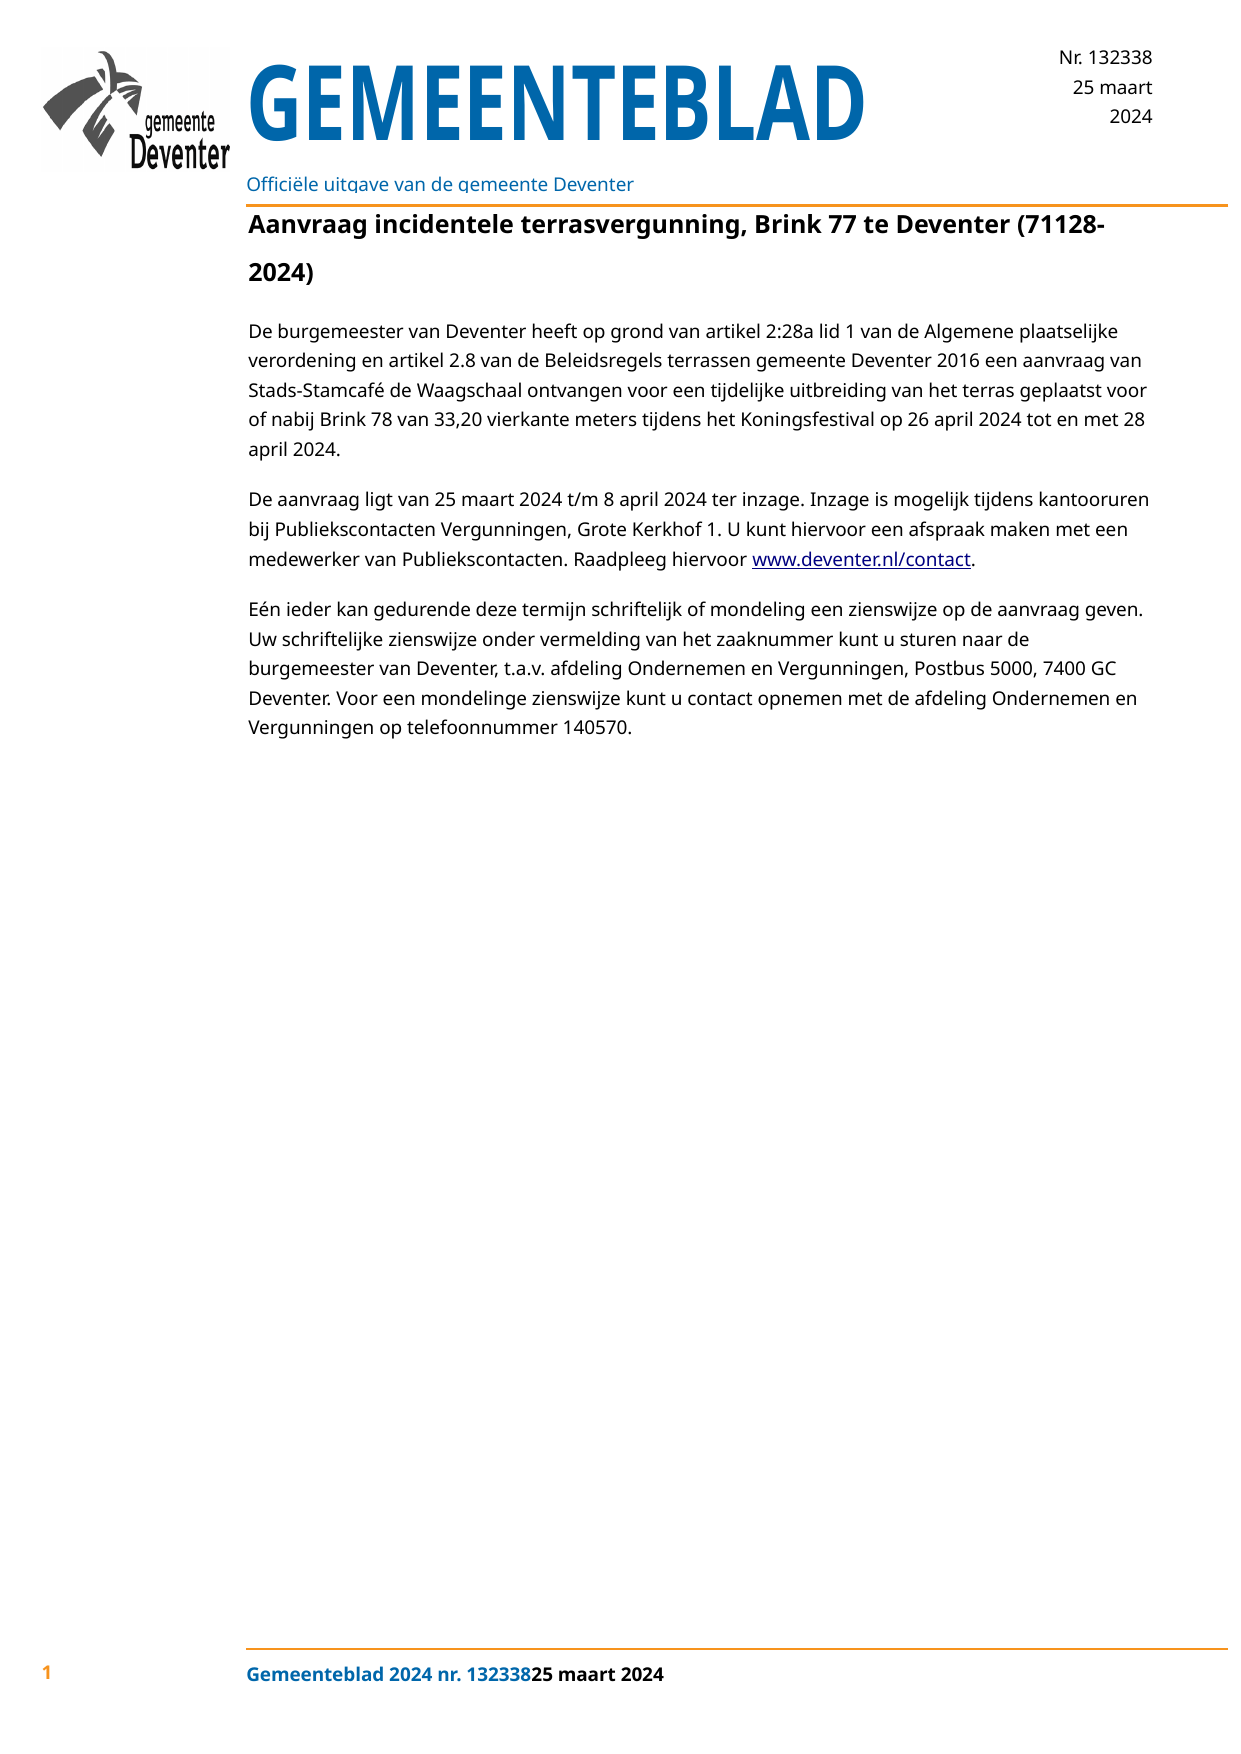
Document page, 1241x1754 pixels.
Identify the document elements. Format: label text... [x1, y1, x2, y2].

picture [41, 47, 231, 172]
text Aanvraag incidentele terrasvergunning, Brink 77 te Deventer (71128-2024) [248, 207, 1152, 288]
text De burgemeester van Deventer heeft op grond van artikel 2:28a lid 1 van de Algemene plaatselijke verordening en artikel 2.8 van de Beleidsregels terrassen gemeente Deventer 2016 een aanvraag van Stads-Stamcafé de Waagschaal ontvangen voor een tijdelijke uitbreiding van het terras geplaatst voor of nabij Brink 78 van 33,20 vierkante meters tijdens het Koningsfestival op 26 april 2024 tot en met 28 april 2024. [248, 318, 1152, 462]
text De aanvraag ligt van 25 maart 2024 t/m 8 april 2024 ter inzage. Inzage is mogelijk tijdens kantooruren bij Publiekscontacten Vergunningen, Grote Kerkhof 1. U kunt hiervoor een afspraak maken met een medewerker van Publiekscontacten. Raadpleeg hiervoor www.deventer.nl/contact. [248, 487, 1152, 572]
text Eén ieder kan gedurende deze termijn schriftelijk of mondeling een zienswijze op de aanvraag geven. Uw schriftelijke zienswijze onder vermelding van het zaaknummer kunt u sturen naar de burgemeester van Deventer, t.a.v. afdeling Ondernemen en Vergunningen, Postbus 5000, 7400 GC Deventer. Voor een mondelinge zienswijze kunt u contact opnemen met de afdeling Ondernemen en Vergunningen op telefoonnummer 140570. [248, 596, 1152, 740]
